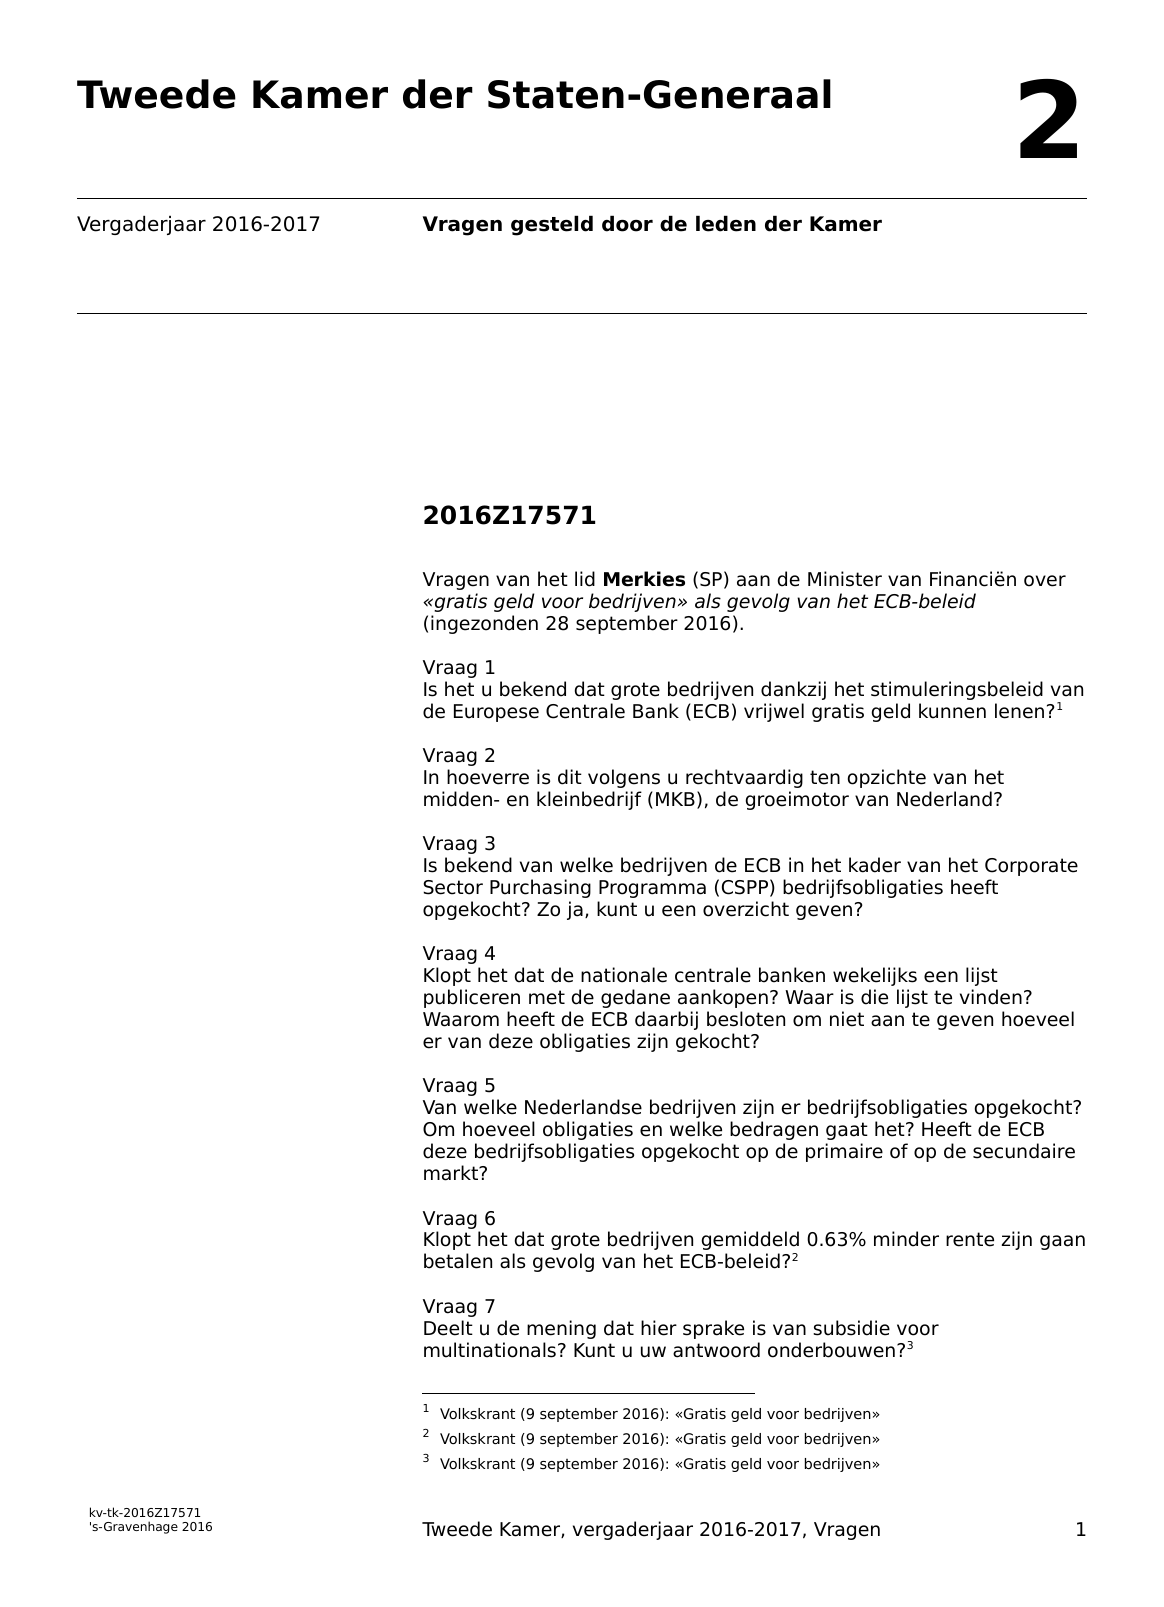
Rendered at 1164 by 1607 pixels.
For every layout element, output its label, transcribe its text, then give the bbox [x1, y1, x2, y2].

text Deelt u de mening dat hier sprake is van subsidie voor multinationals? Kunt u uw antwoord onderbouwen? [422, 1317, 1087, 1361]
text kv-tk-2016Z17571 [88, 1506, 323, 1520]
text Vraag 4 [422, 943, 1087, 965]
table_header 2 [886, 59, 1087, 198]
text Vraag 2 [422, 745, 1087, 767]
text Klopt het dat grote bedrijven gemiddeld 0.63% minder rente zijn gaan betalen als gevolg van het ECB-beleid? [422, 1229, 1087, 1273]
text Vraag 3 [422, 833, 1087, 855]
text Van welke Nederlandse bedrijven zijn er bedrijfsobligaties opgekocht? Om hoeveel obligaties en welke bedragen gaat het? Heeft de ECB deze bedrijfsobligaties opgekocht op de primaire of op de secundaire markt? [422, 1097, 1087, 1185]
text Is het u bekend dat grote bedrijven dankzij het stimuleringsbeleid van de Europese Centrale Bank (ECB) vrijwel gratis geld kunnen lenen? [422, 679, 1087, 723]
text Vraag 6 [422, 1207, 1087, 1229]
text Volkskrant (9 september 2016): «Gratis geld voor bedrijven» [422, 1452, 1087, 1474]
text Vragen van het lid Merkies (SP) aan de Minister van Financiën over «gratis geld voor bedrijven» als gevolg van het ECB-beleid (ingezonden 28 september 2016). [422, 569, 1087, 635]
text Is bekend van welke bedrijven de ECB in het kader van het Corporate Sector Purchasing Programma (CSPP) bedrijfsobligaties heeft opgekocht? Zo ja, kunt u een overzicht geven? [422, 855, 1087, 921]
text In hoeverre is dit volgens u rechtvaardig ten opzichte van het midden- en kleinbedrijf (MKB), de groeimotor van Nederland? [422, 767, 1087, 811]
text 's-Gravenhage 2016 [88, 1520, 323, 1534]
text Volkskrant (9 september 2016): «Gratis geld voor bedrijven» [422, 1427, 1087, 1449]
text Vraag 5 [422, 1075, 1087, 1097]
table_cell Vragen gesteld door de leden der Kamer [422, 199, 1087, 313]
text Vraag 1 [422, 657, 1087, 679]
text Vraag 7 [422, 1296, 1087, 1317]
text Volkskrant (9 september 2016): «Gratis geld voor bedrijven» [422, 1402, 1087, 1424]
text 2016Z17571 [422, 501, 1087, 531]
table_cell Vergaderjaar 2016-2017 [77, 199, 422, 313]
table_header Tweede Kamer der Staten-Generaal [77, 59, 886, 198]
text Klopt het dat de nationale centrale banken wekelijks een lijst publiceren met de gedane aankopen? Waar is die lijst te vinden? Waarom heeft de ECB daarbij besloten om niet aan te geven hoeveel er van deze obligaties zijn gekocht? [422, 965, 1087, 1053]
